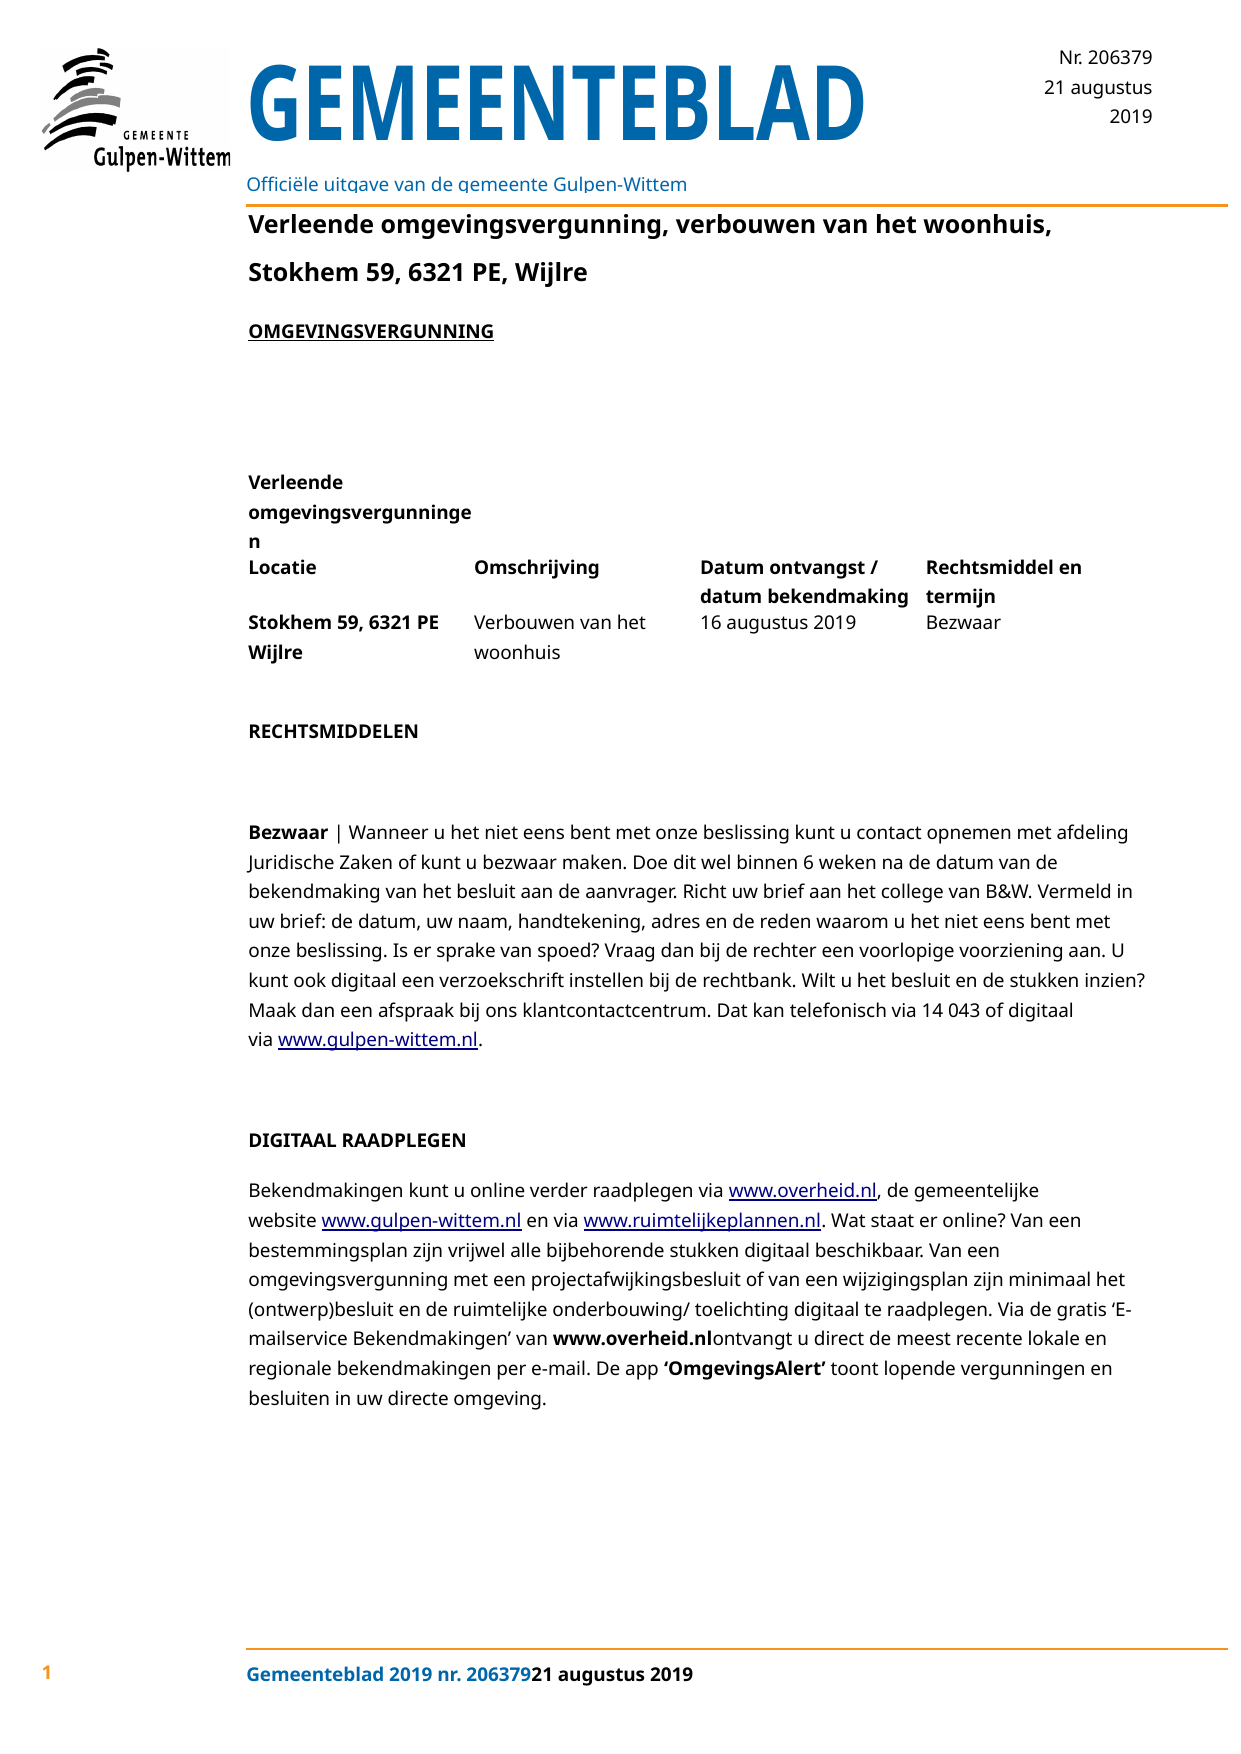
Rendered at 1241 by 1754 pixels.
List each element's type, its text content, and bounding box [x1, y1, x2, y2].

table_cell Verbouwen van het woonhuis [474, 610, 700, 665]
table_header Verleende omgevingsvergunningen [248, 469, 474, 554]
picture [41, 47, 231, 172]
table_header [700, 469, 926, 554]
text Verleende omgevingsvergunning, verbouwen van het woonhuis, Stokhem 59, 6321 PE, Wijlre [248, 207, 1152, 288]
text Bekendmakingen kunt u online verder raadplegen via www.overheid.nl, de gemeentelijke website www.gulpen-wittem.nl en via www.ruimtelijkeplannen.nl. Wat staat er online? Van een bestemmingsplan zijn vrijwel alle bijbehorende stukken digitaal beschikbaar. Van een omgevingsvergunning met een projectafwijkingsbesluit of van een wijzigingsplan zijn minimaal het (ontwerp)besluit en de ruimtelijke onderbouwing/ toelichting digitaal te raadplegen. Via de gratis ‘E-mailservice Bekendmakingen’ van www.overheid.nlontvangt u direct de meest recente lokale en regionale bekendmakingen per e-mail. De app ‘OmgevingsAlert’ toont lopende vergunningen en besluiten in uw directe omgeving. [248, 1178, 1152, 1410]
text RECHTSMIDDELEN [248, 718, 1152, 744]
text DIGITAAL RAADPLEGEN [248, 1127, 1152, 1153]
text Bezwaar | Wanneer u het niet eens bent met onze beslissing kunt u contact opnemen met afdeling Juridische Zaken of kunt u bezwaar maken. Doe dit wel binnen 6 weken na de datum van de bekendmaking van het besluit aan de aanvrager. Richt uw brief aan het college van B&W. Vermeld in uw brief: de datum, uw naam, handtekening, adres en de reden waarom u het niet eens bent met onze beslissing. Is er sprake van spoed? Vraag dan bij de rechter een voorlopige voorziening aan. U kunt ook digitaal een verzoekschrift instellen bij de rechtbank. Wilt u het besluit en de stukken inzien? Maak dan een afspraak bij ons klantcontactcentrum. Dat kan telefonisch via 14 043 of digitaal via www.gulpen-wittem.nl. [248, 819, 1152, 1052]
table_cell Locatie [248, 554, 474, 609]
table_header [474, 469, 700, 554]
table_cell Bezwaar [926, 610, 1152, 665]
table_cell Omschrijving [474, 554, 700, 609]
table_cell Datum ontvangst / datum bekendmaking [700, 554, 926, 609]
table_cell Stokhem 59, 6321 PE Wijlre [248, 610, 474, 665]
table_cell Rechtsmiddel en termijn [926, 554, 1152, 609]
table_header [926, 469, 1152, 554]
table_cell 16 augustus 2019 [700, 610, 926, 665]
text OMGEVINGSVERGUNNING [248, 318, 1152, 344]
